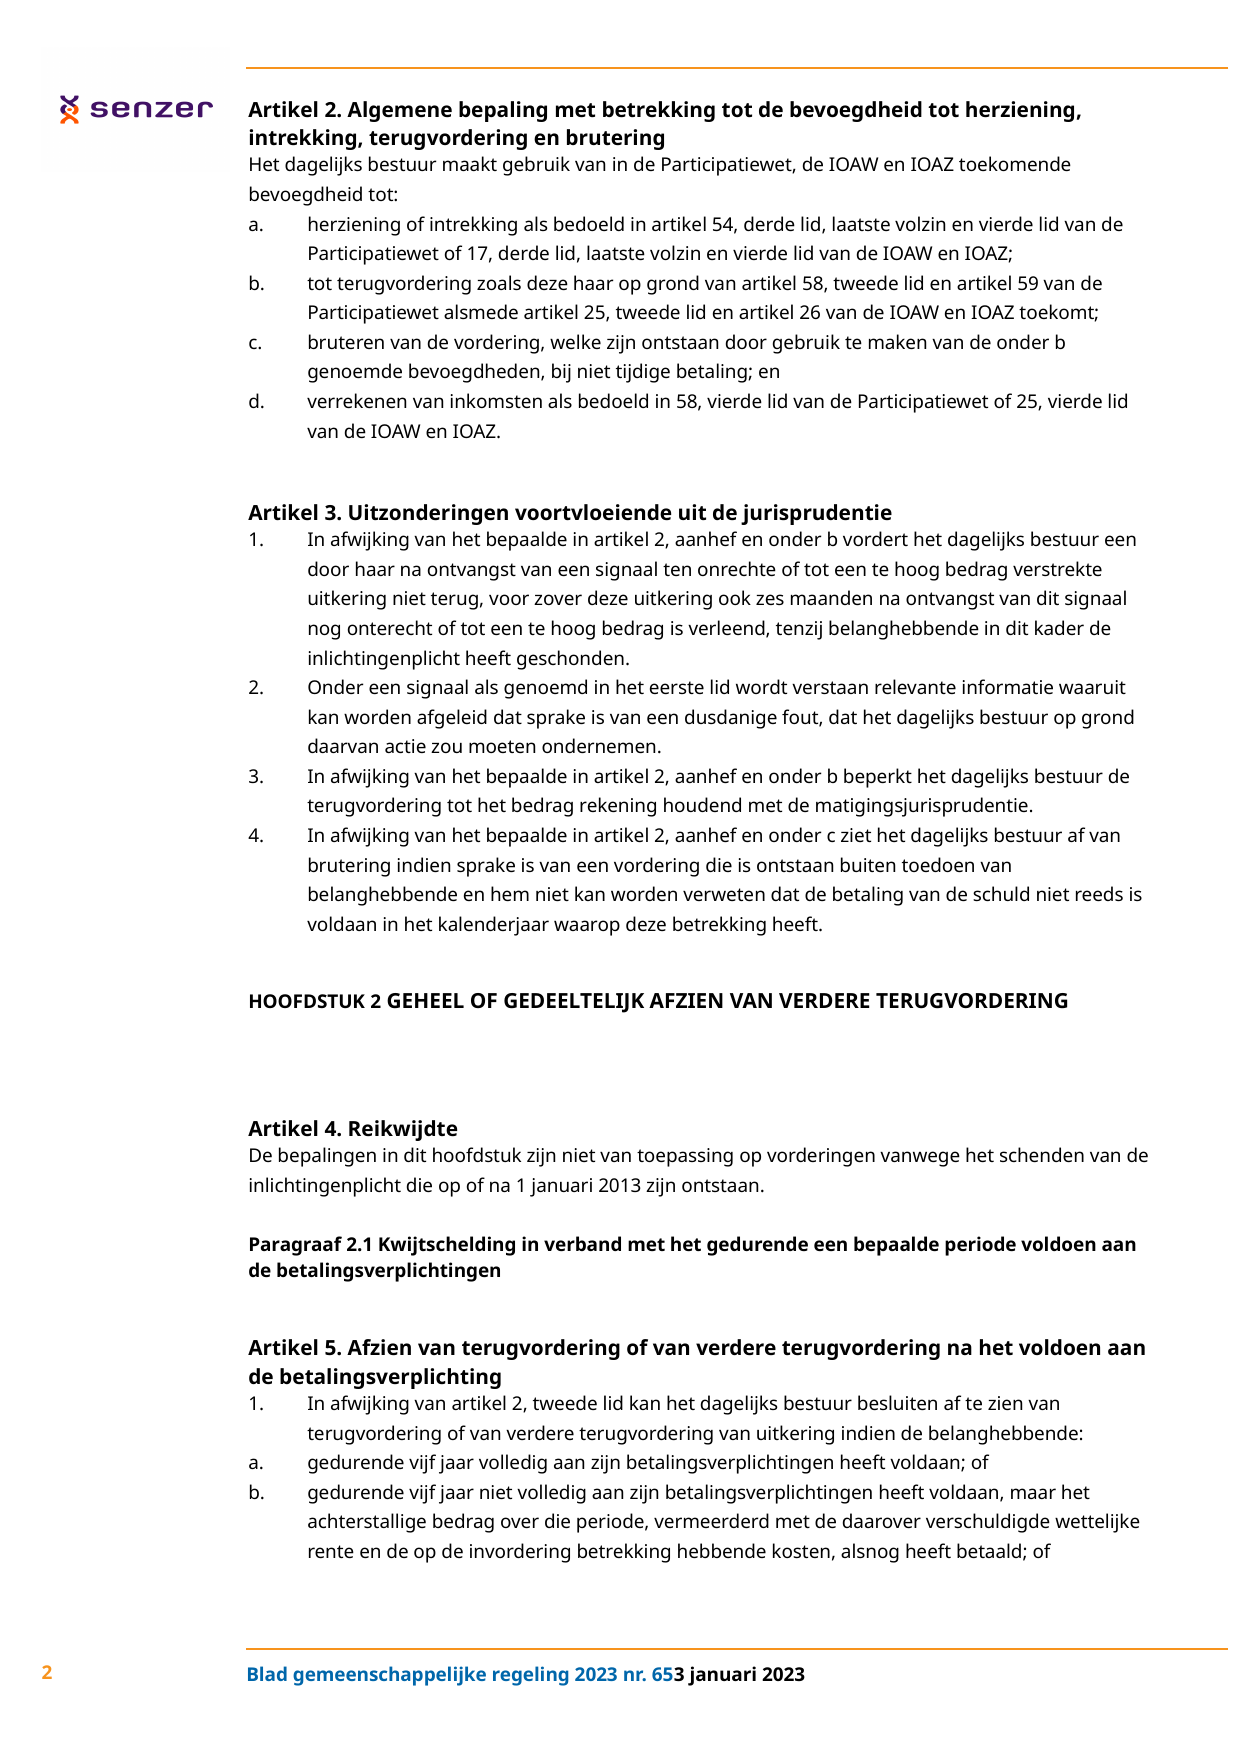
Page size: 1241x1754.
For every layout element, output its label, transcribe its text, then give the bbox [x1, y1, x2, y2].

text Paragraaf 2.1 Kwijtschelding in verband met het gedurende een bepaalde periode voldoen aan de betalingsverplichtingen [248, 1231, 1152, 1283]
text Het dagelijks bestuur maakt gebruik van in de Participatiewet, de IOAW en IOAZ toekomende bevoegdheid tot: [248, 152, 1152, 207]
text HOOFDSTUK 2 GEHEEL OF GEDEELTELIJK AFZIEN VAN VERDERE TERUGVORDERING [248, 986, 1152, 1014]
list In afwijking van het bepaalde in artikel 2, aanhef en onder b vordert het dagelijks bestuur een door haar na ontvangst van een signaal ten onrechte of tot een te hoog bedrag verstrekte uitkering niet terug, voor zover deze uitkering ook zes maanden na ontvangst van dit signaal nog onterecht of tot een te hoog bedrag is verleend, tenzij belanghebbende in dit kader de inlichtingenplicht heeft geschonden. [248, 526, 1152, 670]
picture [41, 47, 231, 172]
list In afwijking van het bepaalde in artikel 2, aanhef en onder b beperkt het dagelijks bestuur de terugvordering tot het bedrag rekening houdend met de matigingsjurisprudentie. [248, 763, 1152, 818]
list verrekenen van inkomsten als bedoeld in 58, vierde lid van de Participatiewet of 25, vierde lid van de IOAW en IOAZ. [248, 388, 1152, 444]
text Artikel 5. Afzien van terugvordering of van verdere terugvordering na het voldoen aan de betalingsverplichting [248, 1333, 1152, 1390]
list In afwijking van artikel 2, tweede lid kan het dagelijks bestuur besluiten af te zien van terugvordering of van verdere terugvordering van uitkering indien de belanghebbende: [248, 1390, 1152, 1446]
list Onder een signaal als genoemd in het eerste lid wordt verstaan relevante informatie waaruit kan worden afgeleid dat sprake is van een dusdanige fout, dat het dagelijks bestuur op grond daarvan actie zou moeten ondernemen. [248, 674, 1152, 759]
list gedurende vijf jaar volledig aan zijn betalingsverplichtingen heeft voldaan; of [248, 1449, 1152, 1475]
list bruteren van de vordering, welke zijn ontstaan door gebruik te maken van de onder b genoemde bevoegdheden, bij niet tijdige betaling; en [248, 329, 1152, 384]
text Artikel 2. Algemene bepaling met betrekking tot de bevoegdheid tot herziening, intrekking, terugvordering en brutering [248, 95, 1152, 152]
list gedurende vijf jaar niet volledig aan zijn betalingsverplichtingen heeft voldaan, maar het achterstallige bedrag over die periode, vermeerderd met de daarover verschuldigde wettelijke rente en de op de invordering betrekking hebbende kosten, alsnog heeft betaald; of [248, 1479, 1152, 1564]
text De bepalingen in dit hoofdstuk zijn niet van toepassing op vorderingen vanwege het schenden van de inlichtingenplicht die op of na 1 januari 2013 zijn ontstaan. [248, 1143, 1152, 1198]
list tot terugvordering zoals deze haar op grond van artikel 58, tweede lid en artikel 59 van de Participatiewet alsmede artikel 25, tweede lid en artikel 26 van de IOAW en IOAZ toekomt; [248, 270, 1152, 325]
text Artikel 3. Uitzonderingen voortvloeiende uit de jurisprudentie [248, 498, 1152, 526]
text Artikel 4. Reikwijdte [248, 1114, 1152, 1143]
list In afwijking van het bepaalde in artikel 2, aanhef en onder c ziet het dagelijks bestuur af van brutering indien sprake is van een vordering die is ontstaan buiten toedoen van belanghebbende en hem niet kan worden verweten dat de betaling van de schuld niet reeds is voldaan in het kalenderjaar waarop deze betrekking heeft. [248, 822, 1152, 937]
list herziening of intrekking als bedoeld in artikel 54, derde lid, laatste volzin en vierde lid van de Participatiewet of 17, derde lid, laatste volzin en vierde lid van de IOAW en IOAZ; [248, 211, 1152, 266]
